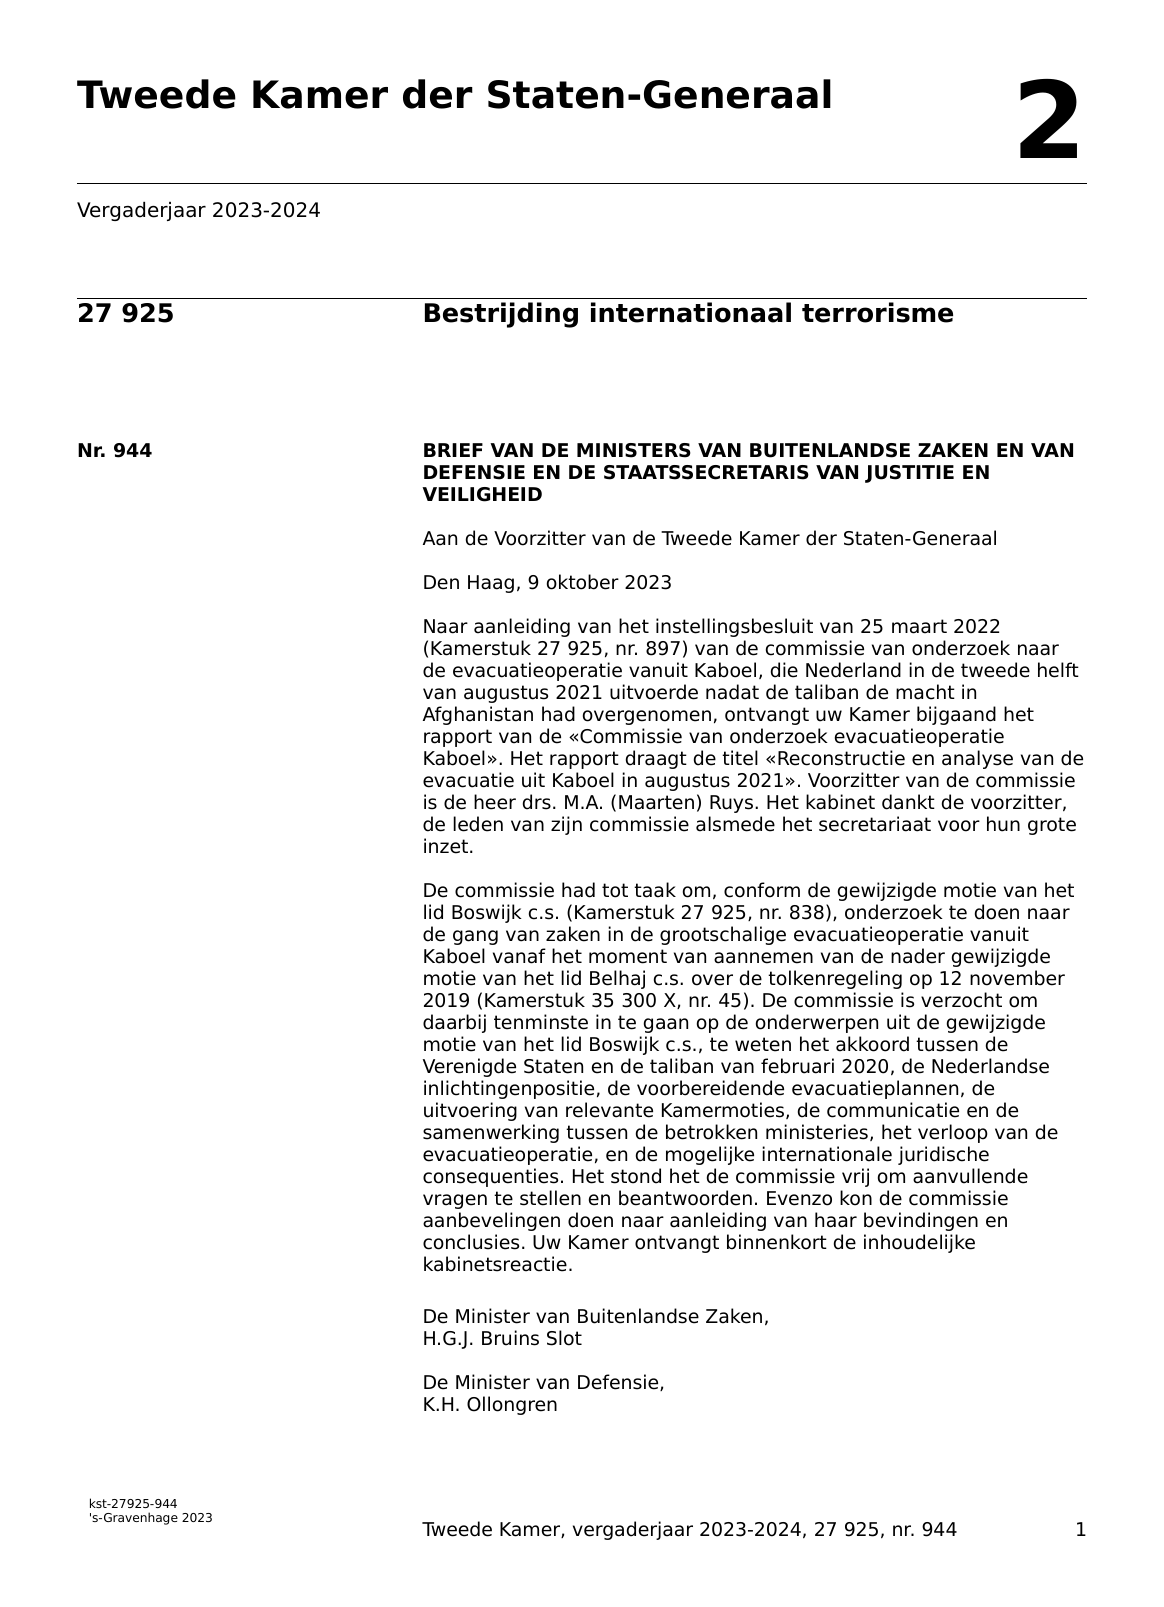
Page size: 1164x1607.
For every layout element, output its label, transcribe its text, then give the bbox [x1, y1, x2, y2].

subtitle Nr. 944 BRIEF VAN DE MINISTERS VAN BUITENLANDSE ZAKEN EN VAN DEFENSIE EN DE STAATSSECRETARIS VAN JUSTITIE EN VEILIGHEID [77, 440, 1087, 506]
table_cell Vergaderjaar 2023-2024 [77, 184, 1087, 298]
text De commissie had tot taak om, conform de gewijzigde motie van het lid Boswijk c.s. (Kamerstuk 27 925, nr. 838), onderzoek te doen naar de gang van zaken in de grootschalige evacuatieoperatie vanuit Kaboel vanaf het moment van aannemen van de nader gewijzigde motie van het lid Belhaj c.s. over de tolkenregeling op 12 november 2019 (Kamerstuk 35 300 X, nr. 45). De commissie is verzocht om daarbij tenminste in te gaan op de onderwerpen uit de gewijzigde motie van het lid Boswijk c.s., te weten het akkoord tussen de Verenigde Staten en de taliban van februari 2020, de Nederlandse inlichtingenpositie, de voorbereidende evacuatieplannen, de uitvoering van relevante Kamermoties, de communicatie en de samenwerking tussen de betrokken ministeries, het verloop van de evacuatieoperatie, en de mogelijke internationale juridische consequenties. Het stond het de commissie vrij om aanvullende vragen te stellen en beantwoorden. Evenzo kon de commissie aanbevelingen doen naar aanleiding van haar bevindingen en conclusies. Uw Kamer ontvangt binnenkort de inhoudelijke kabinetsreactie. [422, 880, 1087, 1276]
text Aan de Voorzitter van de Tweede Kamer der Staten-Generaal [422, 528, 1087, 550]
table_header 2 [886, 59, 1087, 183]
table_header Tweede Kamer der Staten-Generaal [77, 59, 886, 183]
subtitle 27 925 Bestrijding internationaal terrorisme [77, 299, 1087, 329]
text 's-Gravenhage 2023 [88, 1511, 323, 1525]
text Den Haag, 9 oktober 2023 [422, 572, 1087, 594]
text Naar aanleiding van het instellingsbesluit van 25 maart 2022 (Kamerstuk 27 925, nr. 897) van de commissie van onderzoek naar de evacuatieoperatie vanuit Kaboel, die Nederland in de tweede helft van augustus 2021 uitvoerde nadat de taliban de macht in Afghanistan had overgenomen, ontvangt uw Kamer bijgaand het rapport van de «Commissie van onderzoek evacuatieoperatie Kaboel». Het rapport draagt de titel «Reconstructie en analyse van de evacuatie uit Kaboel in augustus 2021». Voorzitter van de commissie is de heer drs. M.A. (Maarten) Ruys. Het kabinet dankt de voorzitter, de leden van zijn commissie alsmede het secretariaat voor hun grote inzet. [422, 616, 1087, 858]
text De Minister van Defensie, K.H. Ollongren [422, 1372, 1087, 1416]
text De Minister van Buitenlandse Zaken, H.G.J. Bruins Slot [422, 1306, 1087, 1350]
text kst-27925-944 [88, 1497, 323, 1511]
